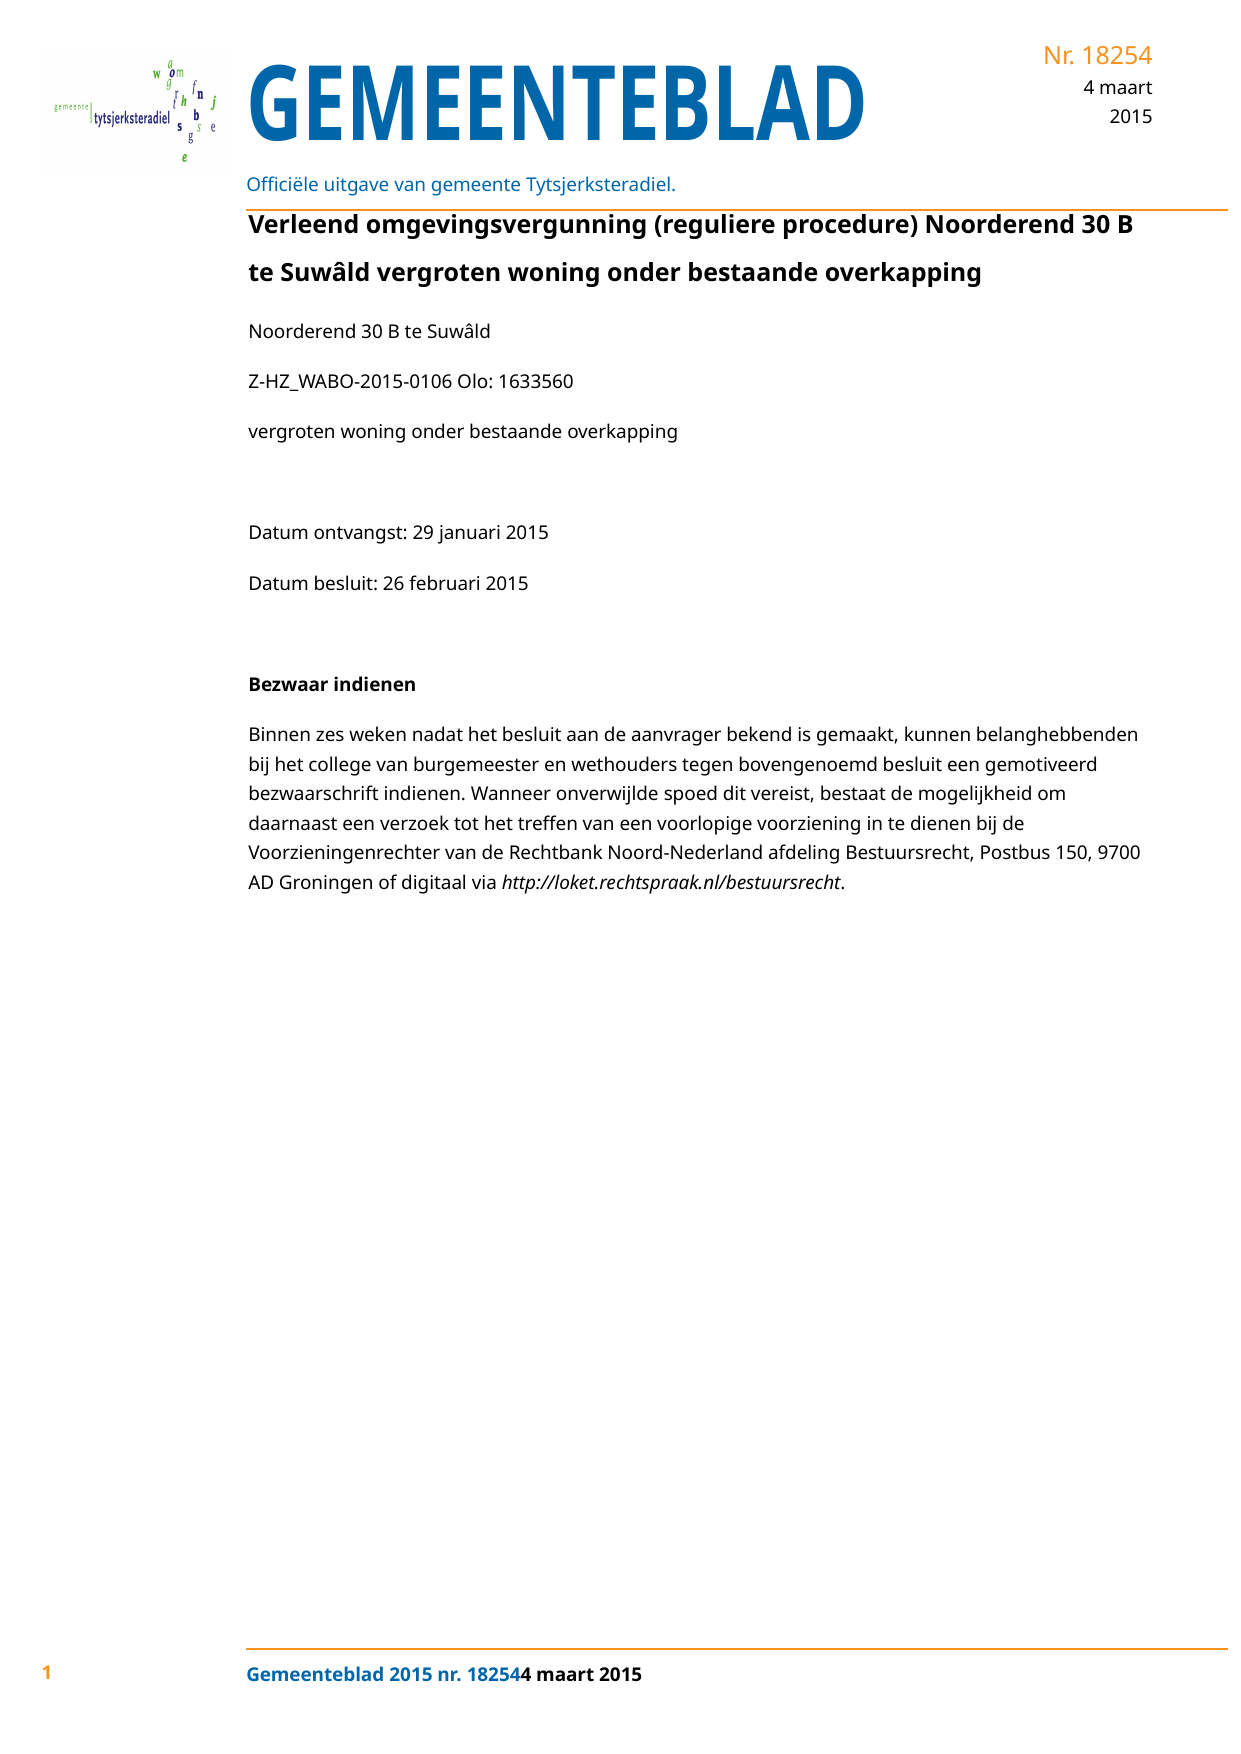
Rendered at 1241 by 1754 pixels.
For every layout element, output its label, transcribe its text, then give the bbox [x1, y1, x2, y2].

text Z-HZ_WABO-2015-0106 Olo: 1633560 [248, 368, 1152, 394]
text Verleend omgevingsvergunning (reguliere procedure) Noorderend 30 B te Suwâld vergroten woning onder bestaande overkapping [248, 211, 1152, 288]
text Bezwaar indienen [248, 671, 1152, 697]
text Noorderend 30 B te Suwâld [248, 318, 1152, 344]
text Binnen zes weken nadat het besluit aan de aanvrager bekend is gemaakt, kunnen belanghebbenden bij het college van burgemeester en wethouders tegen bovengenoemd besluit een gemotiveerd bezwaarschrift indienen. Wanneer onverwijlde spoed dit vereist, bestaat de mogelijkheid om daarnaast een verzoek tot het treffen van een voorlopige voorziening in te dienen bij de Voorzieningenrechter van de Rechtbank Noord-Nederland afdeling Bestuursrecht, Postbus 150, 9700 AD Groningen of digitaal via http://loket.rechtspraak.nl/bestuursrecht. [248, 721, 1152, 895]
text Datum besluit: 26 februari 2015 [248, 570, 1152, 596]
text vergroten woning onder bestaande overkapping [248, 419, 1152, 444]
picture [41, 47, 231, 172]
text Datum ontvangst: 29 januari 2015 [248, 519, 1152, 545]
